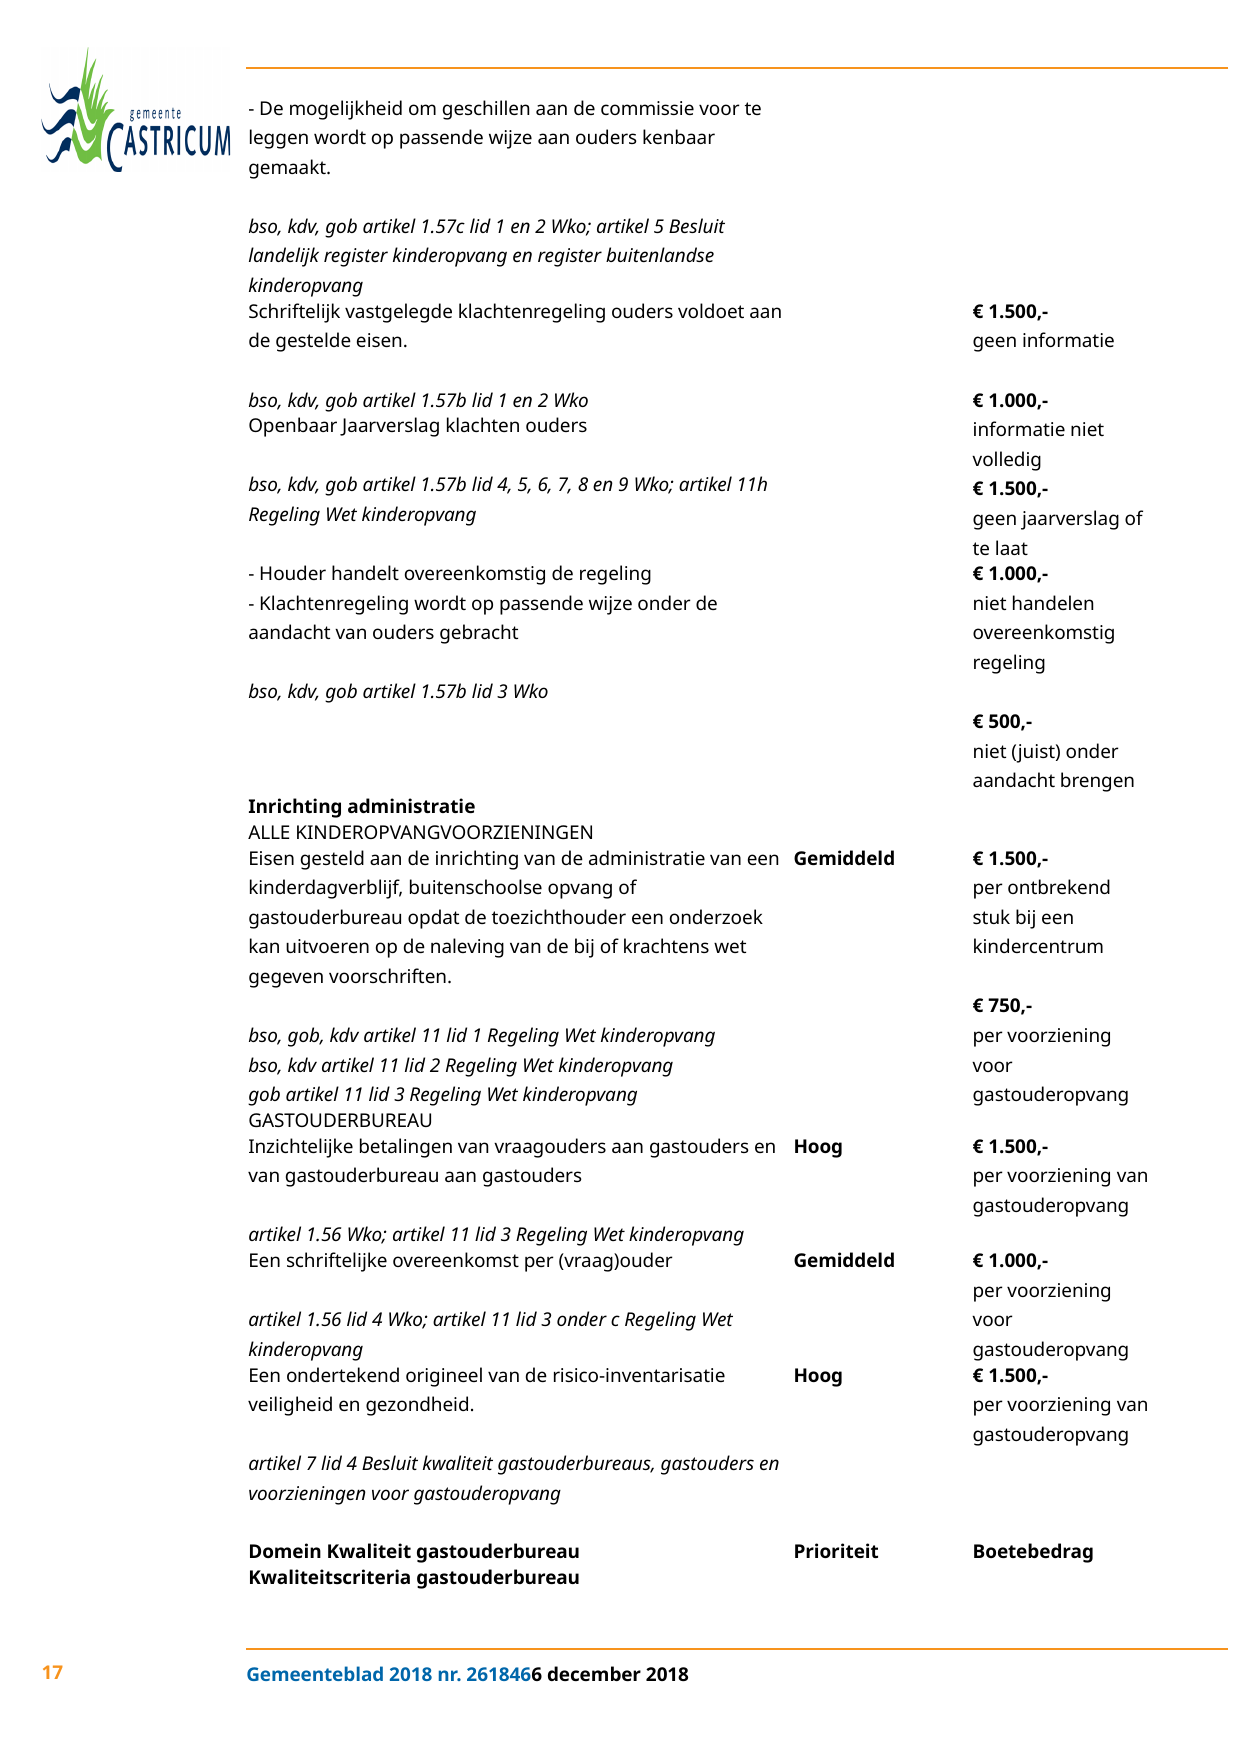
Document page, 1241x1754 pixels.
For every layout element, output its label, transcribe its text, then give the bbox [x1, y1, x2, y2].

table_header Boetebedrag [973, 1539, 1152, 1564]
picture [41, 47, 231, 172]
table_cell - Houder handelt overeenkomstig de regeling - Klachtenregeling wordt op passende wijze onder de aandacht van ouders gebracht bso, kdv, gob artikel 1.57b lid 3 Wko [248, 560, 793, 793]
table_cell Gemiddeld [793, 845, 972, 1107]
table_header Domein Kwaliteit gastouderbureau [248, 1539, 793, 1564]
table_cell € 1.000,- niet handelen overeenkomstig regeling € 500,- niet (juist) onder aandacht brengen [973, 560, 1152, 793]
table_cell € 1.000,- per voorziening voor gastouderopvang [973, 1247, 1152, 1362]
table_cell Hoog [793, 1362, 972, 1506]
table_cell Kwaliteitscriteria gastouderbureau [248, 1565, 1152, 1590]
table_cell Een schriftelijke overeenkomst per (vraag)ouder artikel 1.56 lid 4 Wko; artikel 11 lid 3 onder c Regeling Wet kinderopvang [248, 1247, 793, 1362]
table_cell GASTOUDERBUREAU [248, 1107, 1152, 1133]
table_cell Een ondertekend origineel van de risico-inventarisatie veiligheid en gezondheid. artikel 7 lid 4 Besluit kwaliteit gastouderbureaus, gastouders en voorzieningen voor gastouderopvang [248, 1362, 793, 1506]
table_cell [973, 95, 1152, 298]
table_cell € 1.500,- geen informatie € 1.000,- informatie niet volledig € 1.500,- geen jaarverslag of te laat [973, 298, 1152, 560]
table_cell Openbaar Jaarverslag klachten ouders bso, kdv, gob artikel 1.57b lid 4, 5, 6, 7, 8 en 9 Wko; artikel 11h Regeling Wet kinderopvang [248, 413, 793, 560]
table_cell Schriftelijk vastgelegde klachtenregeling ouders voldoet aan de gestelde eisen. bso, kdv, gob artikel 1.57b lid 1 en 2 Wko [248, 298, 793, 412]
table_cell Gemiddeld [793, 1247, 972, 1362]
table_cell Hoog [793, 1133, 972, 1247]
table_cell - De mogelijkheid om geschillen aan de commissie voor te leggen wordt op passende wijze aan ouders kenbaar gemaakt. bso, kdv, gob artikel 1.57c lid 1 en 2 Wko; artikel 5 Besluit landelijk register kinderopvang en register buitenlandse kinderopvang [248, 95, 793, 298]
table_cell € 1.500,- per ontbrekend stuk bij een kindercentrum € 750,- per voorziening voor gastouderopvang [973, 845, 1152, 1107]
table_cell € 1.500,- per voorziening van gastouderopvang [973, 1133, 1152, 1247]
table_cell Eisen gesteld aan de inrichting van de administratie van een kinderdagverblijf, buitenschoolse opvang of gastouderbureau opdat de toezichthouder een onderzoek kan uitvoeren op de naleving van de bij of krachtens wet gegeven voorschriften. bso, gob, kdv artikel 11 lid 1 Regeling Wet kinderopvang bso, kdv artikel 11 lid 2 Regeling Wet kinderopvang gob artikel 11 lid 3 Regeling Wet kinderopvang [248, 845, 793, 1107]
table_cell Inzichtelijke betalingen van vraagouders aan gastouders en van gastouderbureau aan gastouders artikel 1.56 Wko; artikel 11 lid 3 Regeling Wet kinderopvang [248, 1133, 793, 1247]
table_cell [793, 95, 972, 793]
table_cell Inrichting administratie [248, 793, 1152, 819]
table_cell € 1.500,- per voorziening van gastouderopvang [973, 1362, 1152, 1506]
table_cell ALLE KINDEROPVANGVOORZIENINGEN [248, 819, 1152, 845]
table_header Prioriteit [793, 1539, 972, 1564]
